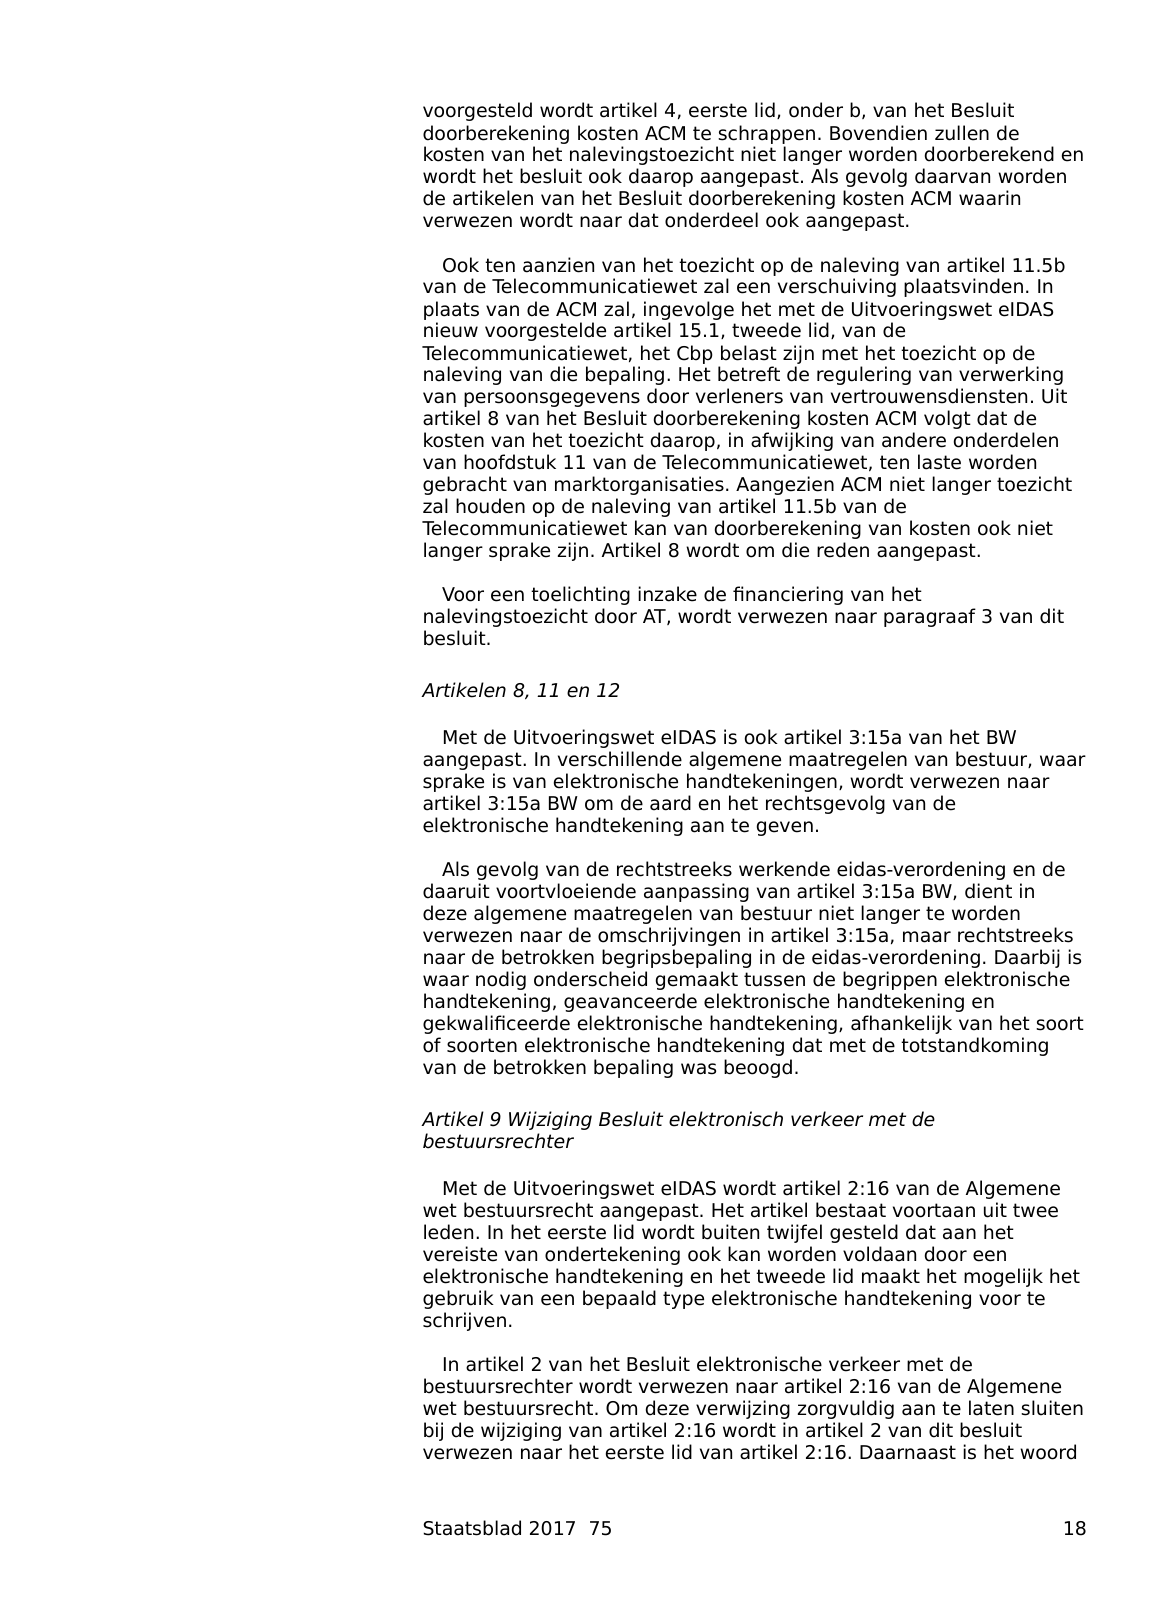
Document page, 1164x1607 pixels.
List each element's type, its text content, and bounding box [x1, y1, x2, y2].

text Als gevolg van de rechtstreeks werkende eidas-verordening en de daaruit voortvloeiende aanpassing van artikel 3:15a BW, dient in deze algemene maatregelen van bestuur niet langer te worden verwezen naar de omschrijvingen in artikel 3:15a, maar rechtstreeks naar de betrokken begripsbepaling in de eidas-verordening. Daarbij is waar nodig onderscheid gemaakt tussen de begrippen elektronische handtekening, geavanceerde elektronische handtekening en gekwalificeerde elektronische handtekening, afhankelijk van het soort of soorten elektronische handtekening dat met de totstandkoming van de betrokken bepaling was beoogd. [422, 859, 1087, 1079]
text Voor een toelichting inzake de financiering van het nalevingstoezicht door AT, wordt verwezen naar paragraaf 3 van dit besluit. [422, 584, 1087, 650]
subtitle Artikelen 8, 11 en 12 [422, 680, 1087, 702]
text In artikel 2 van het Besluit elektronische verkeer met de bestuursrechter wordt verwezen naar artikel 2:16 van de Algemene wet bestuursrecht. Om deze verwijzing zorgvuldig aan te laten sluiten bij de wijziging van artikel 2:16 wordt in artikel 2 van dit besluit verwezen naar het eerste lid van artikel 2:16. Daarnaast is het woord [422, 1354, 1087, 1464]
text Met de Uitvoeringswet eIDAS is ook artikel 3:15a van het BW aangepast. In verschillende algemene maatregelen van bestuur, waar sprake is van elektronische handtekeningen, wordt verwezen naar artikel 3:15a BW om de aard en het rechtsgevolg van de elektronische handtekening aan te geven. [422, 727, 1087, 837]
text voorgesteld wordt artikel 4, eerste lid, onder b, van het Besluit doorberekening kosten ACM te schrappen. Bovendien zullen de kosten van het nalevingstoezicht niet langer worden doorberekend en wordt het besluit ook daarop aangepast. Als gevolg daarvan worden de artikelen van het Besluit doorberekening kosten ACM waarin verwezen wordt naar dat onderdeel ook aangepast. [422, 100, 1087, 232]
text Ook ten aanzien van het toezicht op de naleving van artikel 11.5b van de Telecommunicatiewet zal een verschuiving plaatsvinden. In plaats van de ACM zal, ingevolge het met de Uitvoeringswet eIDAS nieuw voorgestelde artikel 15.1, tweede lid, van de Telecommunicatiewet, het Cbp belast zijn met het toezicht op de naleving van die bepaling. Het betreft de regulering van verwerking van persoonsgegevens door verleners van vertrouwensdiensten. Uit artikel 8 van het Besluit doorberekening kosten ACM volgt dat de kosten van het toezicht daarop, in afwijking van andere onderdelen van hoofdstuk 11 van de Telecommunicatiewet, ten laste worden gebracht van marktorganisaties. Aangezien ACM niet langer toezicht zal houden op de naleving van artikel 11.5b van de Telecommunicatiewet kan van doorberekening van kosten ook niet langer sprake zijn. Artikel 8 wordt om die reden aangepast. [422, 254, 1087, 562]
subtitle Artikel 9 Wijziging Besluit elektronisch verkeer met de bestuursrechter [422, 1109, 1087, 1153]
text Met de Uitvoeringswet eIDAS wordt artikel 2:16 van de Algemene wet bestuursrecht aangepast. Het artikel bestaat voortaan uit twee leden. In het eerste lid wordt buiten twijfel gesteld dat aan het vereiste van ondertekening ook kan worden voldaan door een elektronische handtekening en het tweede lid maakt het mogelijk het gebruik van een bepaald type elektronische handtekening voor te schrijven. [422, 1178, 1087, 1332]
